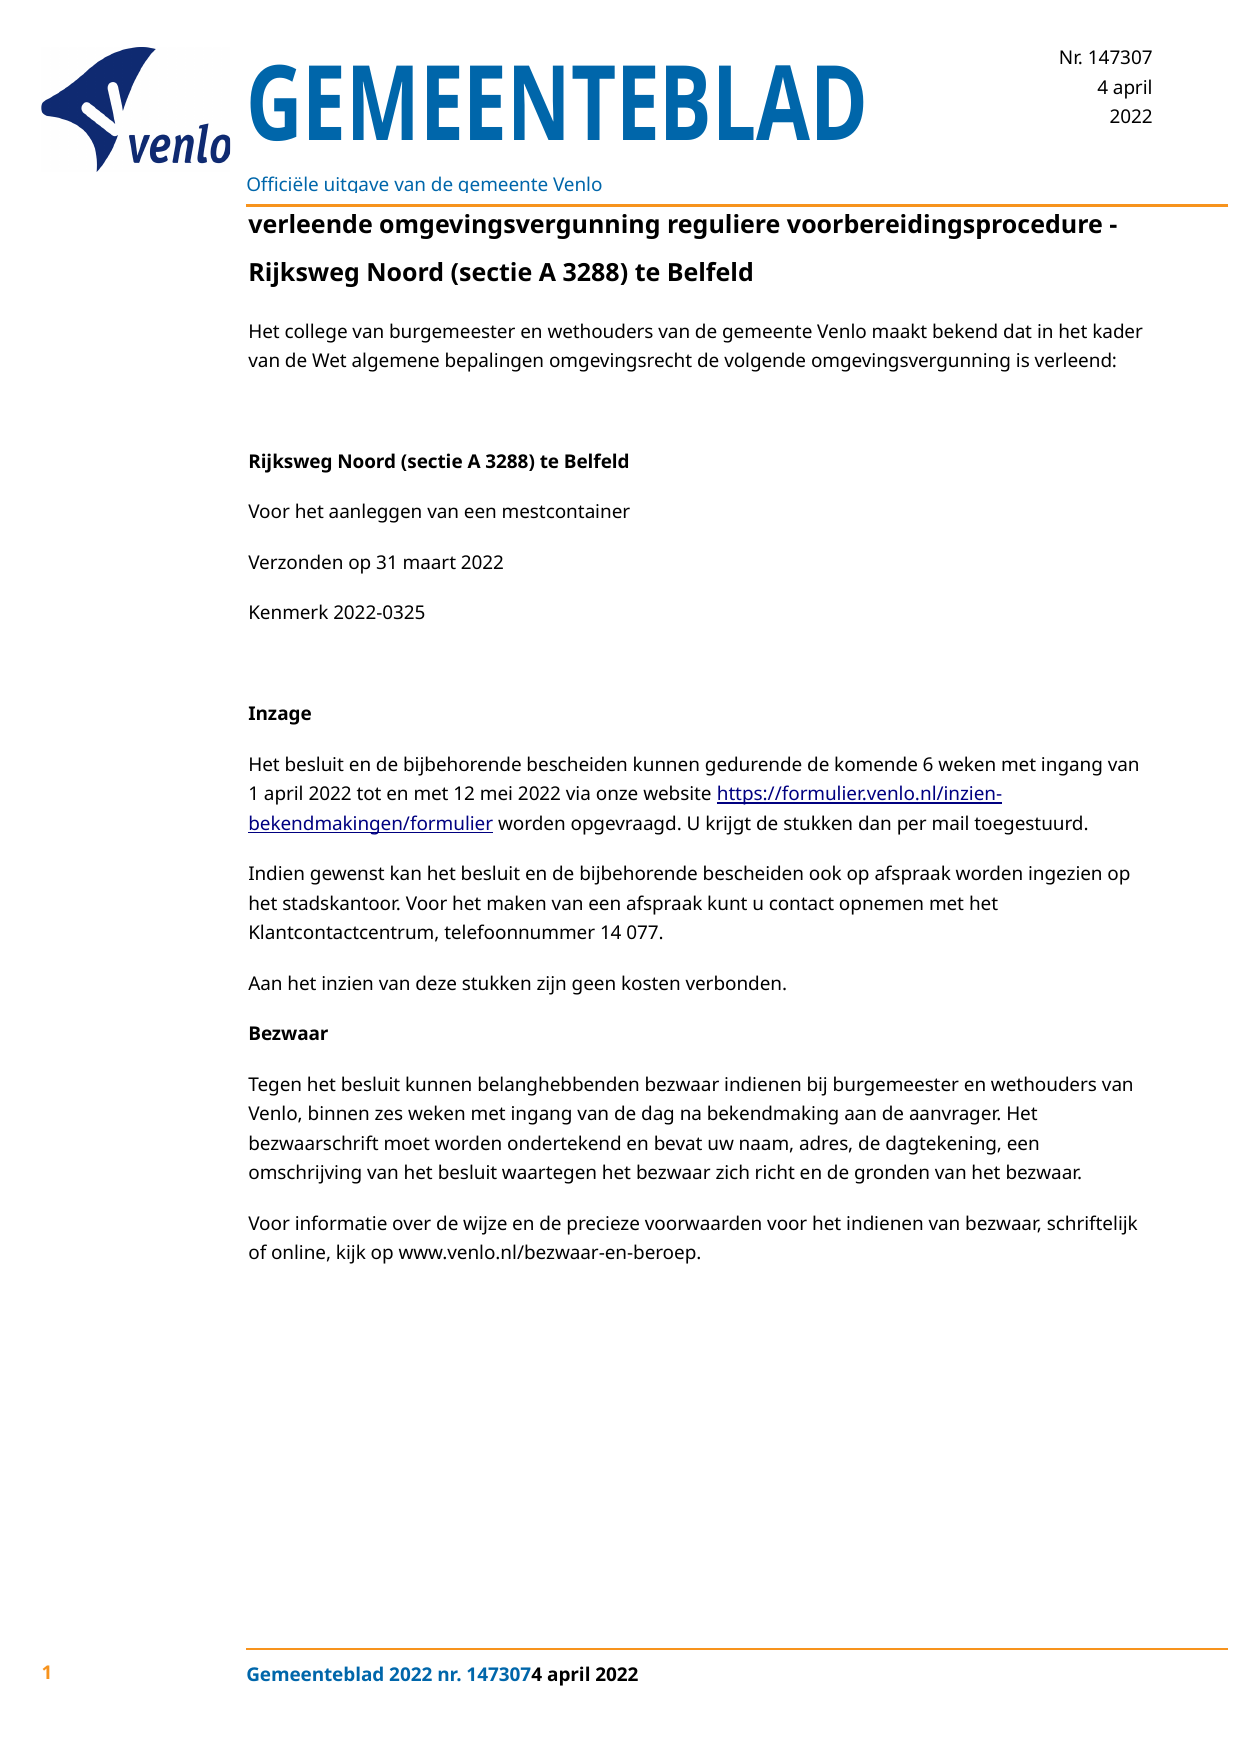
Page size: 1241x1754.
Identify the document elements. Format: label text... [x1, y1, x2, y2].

picture [41, 47, 231, 172]
text Aan het inzien van deze stukken zijn geen kosten verbonden. [248, 970, 1152, 996]
text Tegen het besluit kunnen belanghebbenden bezwaar indienen bij burgemeester en wethouders van Venlo, binnen zes weken met ingang van de dag na bekendmaking aan de aanvrager. Het bezwaarschrift moet worden ondertekend en bevat uw naam, adres, de dagtekening, een omschrijving van het besluit waartegen het bezwaar zich richt en de gronden van het bezwaar. [248, 1071, 1152, 1185]
text Inzage [248, 700, 1152, 726]
text Het besluit en de bijbehorende bescheiden kunnen gedurende de komende 6 weken met ingang van 1 april 2022 tot en met 12 mei 2022 via onze website https://formulier.venlo.nl/inzien-bekendmakingen/formulier worden opgevraagd. U krijgt de stukken dan per mail toegestuurd. [248, 751, 1152, 836]
text Kenmerk 2022-0325 [248, 599, 1152, 625]
text Rijksweg Noord (sectie A 3288) te Belfeld [248, 448, 1152, 474]
text Voor het aanleggen van een mestcontainer [248, 499, 1152, 524]
text Verzonden op 31 maart 2022 [248, 549, 1152, 575]
text Indien gewenst kan het besluit en de bijbehorende bescheiden ook op afspraak worden ingezien op het stadskantoor. Voor het maken van een afspraak kunt u contact opnemen met het Klantcontactcentrum, telefoonnummer 14 077. [248, 860, 1152, 945]
text verleende omgevingsvergunning reguliere voorbereidingsprocedure - Rijksweg Noord (sectie A 3288) te Belfeld [248, 207, 1152, 288]
text Het college van burgemeester en wethouders van de gemeente Venlo maakt bekend dat in het kader van de Wet algemene bepalingen omgevingsrecht de volgende omgevingsvergunning is verleend: [248, 318, 1152, 373]
text Bezwaar [248, 1020, 1152, 1046]
text Voor informatie over de wijze en de precieze voorwaarden voor het indienen van bezwaar, schriftelijk of online, kijk op www.venlo.nl/bezwaar-en-beroep. [248, 1210, 1152, 1265]
